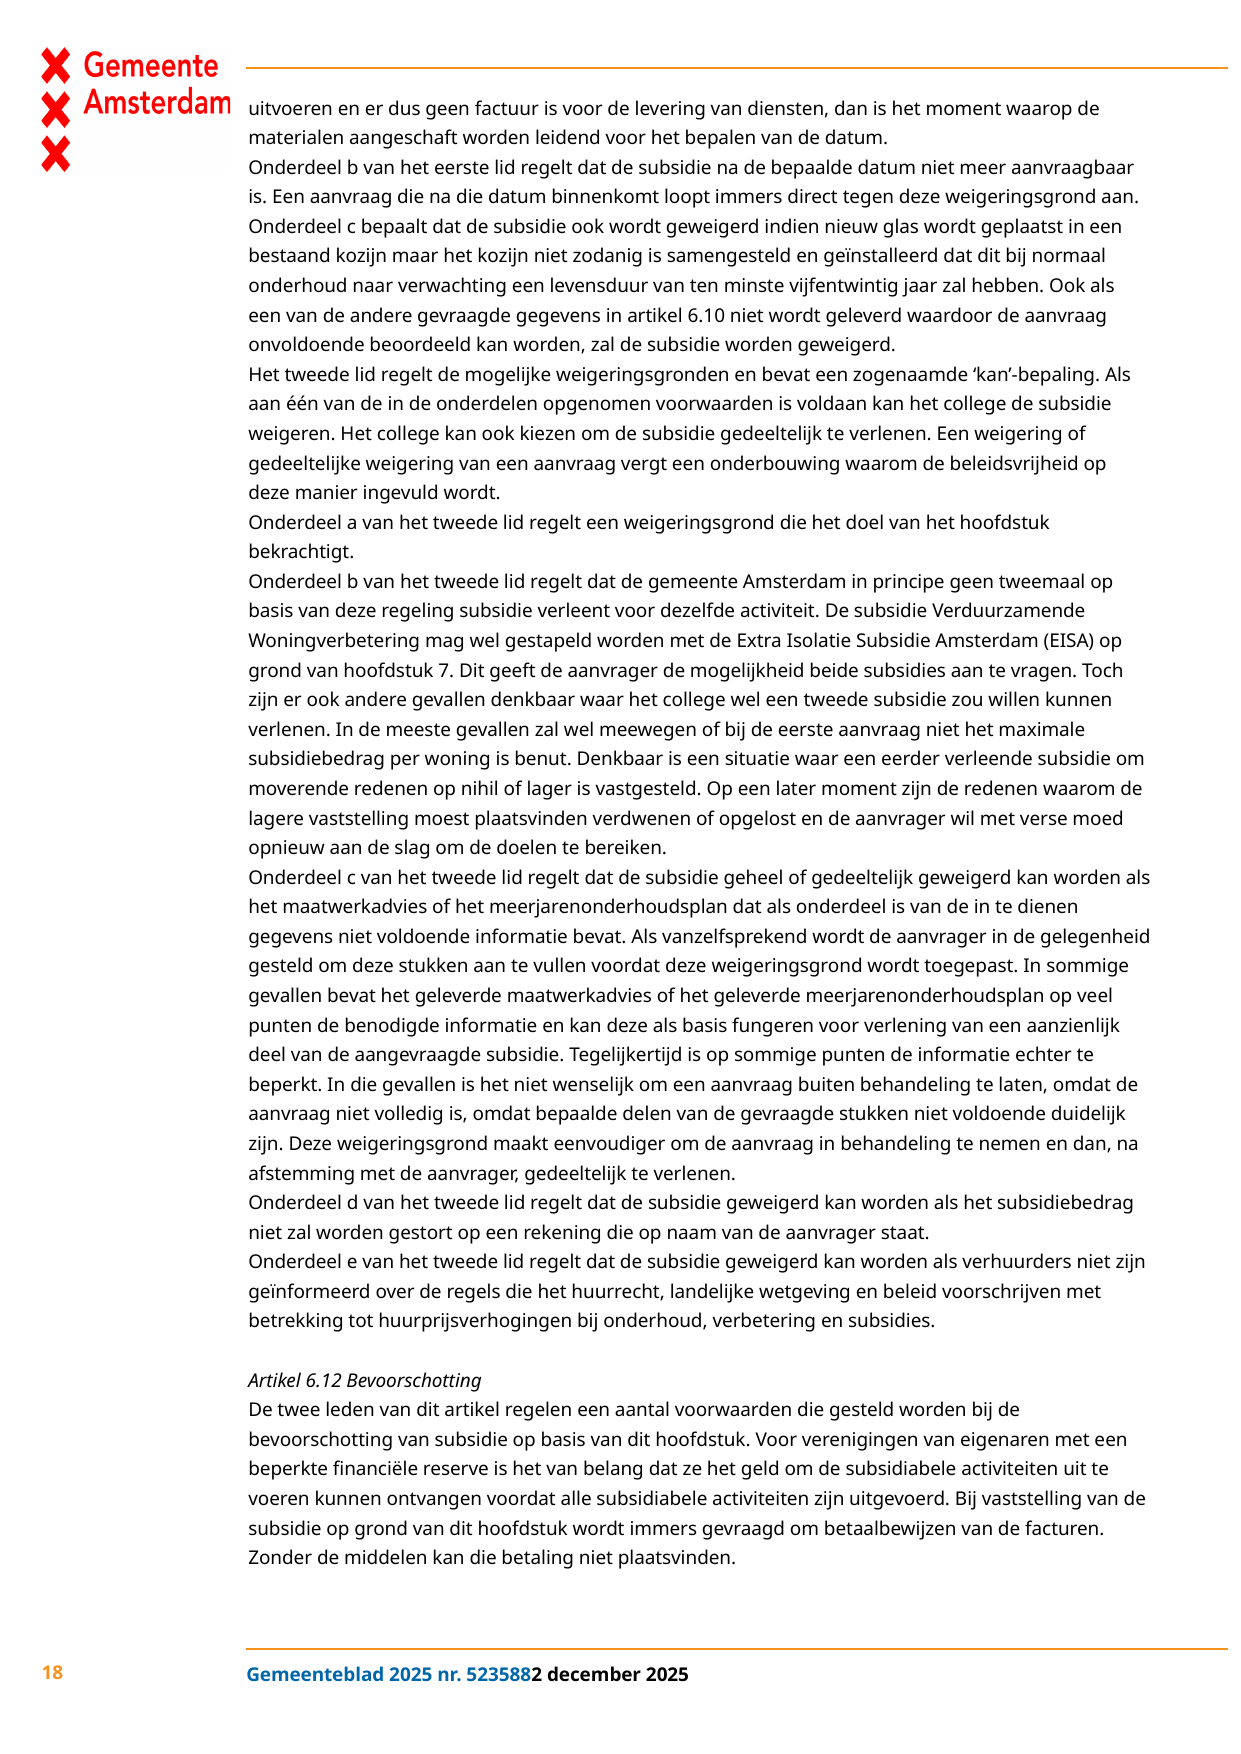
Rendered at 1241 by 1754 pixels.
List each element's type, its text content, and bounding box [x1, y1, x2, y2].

text Onderdeel e van het tweede lid regelt dat de subsidie geweigerd kan worden als verhuurders niet zijn geïnformeerd over de regels die het huurrecht, landelijke wetgeving en beleid voorschrijven met betrekking tot huurprijsverhogingen bij onderhoud, verbetering en subsidies. [248, 1248, 1152, 1333]
text Onderdeel a van het tweede lid regelt een weigeringsgrond die het doel van het hoofdstuk bekrachtigt. [248, 509, 1152, 564]
text De twee leden van dit artikel regelen een aantal voorwaarden die gesteld worden bij de bevoorschotting van subsidie op basis van dit hoofdstuk. Voor verenigingen van eigenaren met een beperkte financiële reserve is het van belang dat ze het geld om de subsidiabele activiteiten uit te voeren kunnen ontvangen voordat alle subsidiabele activiteiten zijn uitgevoerd. Bij vaststelling van de subsidie op grond van dit hoofdstuk wordt immers gevraagd om betaalbewijzen van de facturen. Zonder de middelen kan die betaling niet plaatsvinden. [248, 1396, 1152, 1570]
picture [41, 47, 231, 172]
text uitvoeren en er dus geen factuur is voor de levering van diensten, dan is het moment waarop de materialen aangeschaft worden leidend voor het bepalen van de datum. [248, 95, 1152, 150]
text Onderdeel c bepaalt dat de subsidie ook wordt geweigerd indien nieuw glas wordt geplaatst in een bestaand kozijn maar het kozijn niet zodanig is samengesteld en geïnstalleerd dat dit bij normaal onderhoud naar verwachting een levensduur van ten minste vijfentwintig jaar zal hebben. Ook als een van de andere gevraagde gegevens in artikel 6.10 niet wordt geleverd waardoor de aanvraag onvoldoende beoordeeld kan worden, zal de subsidie worden geweigerd. [248, 213, 1152, 357]
text Onderdeel b van het tweede lid regelt dat de gemeente Amsterdam in principe geen tweemaal op basis van deze regeling subsidie verleent voor dezelfde activiteit. De subsidie Verduurzamende Woningverbetering mag wel gestapeld worden met de Extra Isolatie Subsidie Amsterdam (EISA) op grond van hoofdstuk 7. Dit geeft de aanvrager de mogelijkheid beide subsidies aan te vragen. Toch zijn er ook andere gevallen denkbaar waar het college wel een tweede subsidie zou willen kunnen verlenen. In de meeste gevallen zal wel meewegen of bij de eerste aanvraag niet het maximale subsidiebedrag per woning is benut. Denkbaar is een situatie waar een eerder verleende subsidie om moverende redenen op nihil of lager is vastgesteld. Op een later moment zijn de redenen waarom de lagere vaststelling moest plaatsvinden verdwenen of opgelost en de aanvrager wil met verse moed opnieuw aan de slag om de doelen te bereiken. [248, 568, 1152, 860]
text Onderdeel d van het tweede lid regelt dat de subsidie geweigerd kan worden als het subsidiebedrag niet zal worden gestort op een rekening die op naam van de aanvrager staat. [248, 1189, 1152, 1245]
text Het tweede lid regelt de mogelijke weigeringsgronden en bevat een zogenaamde ‘kan’-bepaling. Als aan één van de in de onderdelen opgenomen voorwaarden is voldaan kan het college de subsidie weigeren. Het college kan ook kiezen om de subsidie gedeeltelijk te verlenen. Een weigering of gedeeltelijke weigering van een aanvraag vergt een onderbouwing waarom de beleidsvrijheid op deze manier ingevuld wordt. [248, 361, 1152, 505]
text Artikel 6.12 Bevoorschotting [248, 1367, 1152, 1393]
text Onderdeel c van het tweede lid regelt dat de subsidie geheel of gedeeltelijk geweigerd kan worden als het maatwerkadvies of het meerjarenonderhoudsplan dat als onderdeel is van de in te dienen gegevens niet voldoende informatie bevat. Als vanzelfsprekend wordt de aanvrager in de gelegenheid gesteld om deze stukken aan te vullen voordat deze weigeringsgrond wordt toegepast. In sommige gevallen bevat het geleverde maatwerkadvies of het geleverde meerjarenonderhoudsplan op veel punten de benodigde informatie en kan deze als basis fungeren voor verlening van een aanzienlijk deel van de aangevraagde subsidie. Tegelijkertijd is op sommige punten de informatie echter te beperkt. In die gevallen is het niet wenselijk om een aanvraag buiten behandeling te laten, omdat de aanvraag niet volledig is, omdat bepaalde delen van de gevraagde stukken niet voldoende duidelijk zijn. Deze weigeringsgrond maakt eenvoudiger om de aanvraag in behandeling te nemen en dan, na afstemming met de aanvrager, gedeeltelijk te verlenen. [248, 864, 1152, 1186]
text Onderdeel b van het eerste lid regelt dat de subsidie na de bepaalde datum niet meer aanvraagbaar is. Een aanvraag die na die datum binnenkomt loopt immers direct tegen deze weigeringsgrond aan. [248, 154, 1152, 209]
